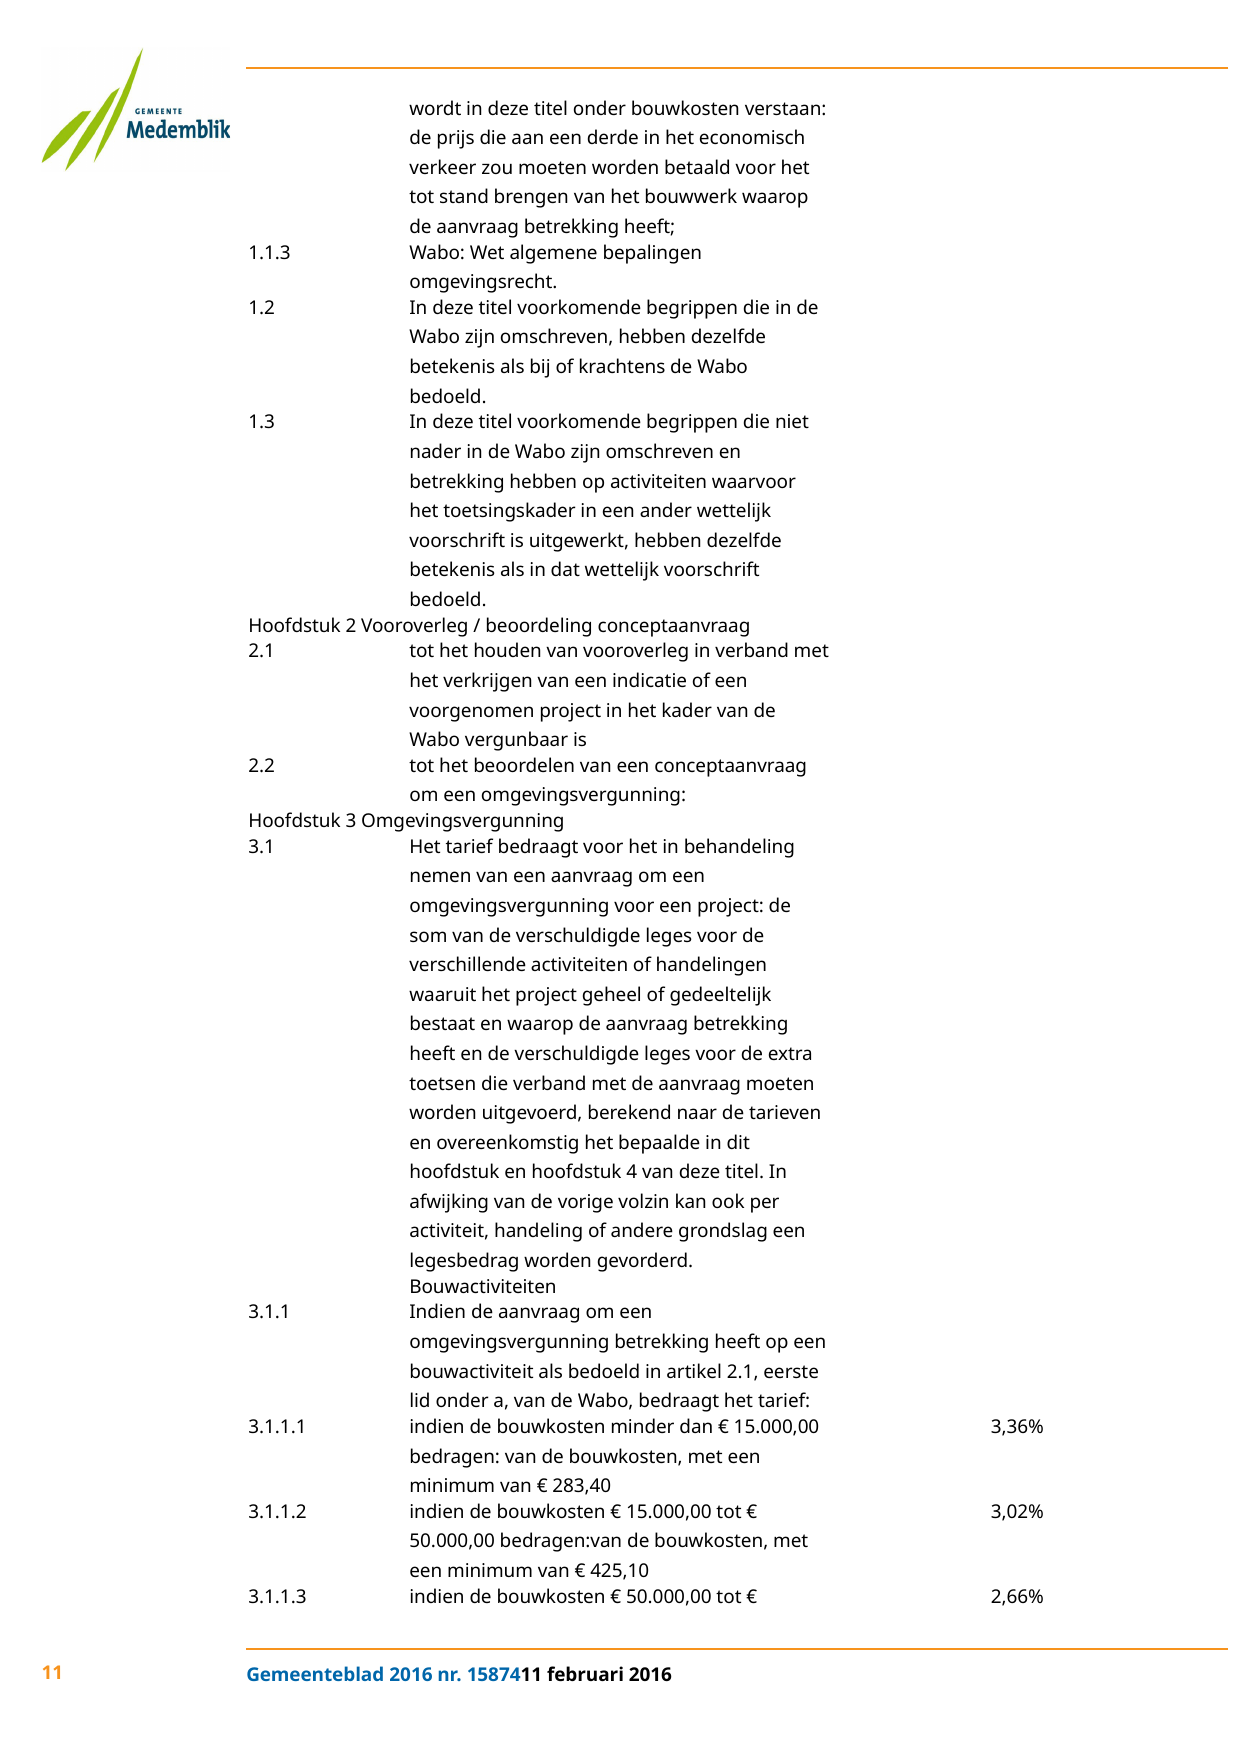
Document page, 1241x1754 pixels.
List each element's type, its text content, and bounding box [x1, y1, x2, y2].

table_cell 3.1.1 [248, 1299, 409, 1413]
table_cell wordt in deze titel onder bouwkosten verstaan: de prijs die aan een derde in het economisch verkeer zou moeten worden betaald voor het tot stand brengen van het bouwwerk waarop de aanvraag betrekking heeft; [409, 95, 829, 239]
table_cell In deze titel voorkomende begrippen die in de Wabo zijn omschreven, hebben dezelfde betekenis als bij of krachtens de Wabo bedoeld. [409, 294, 829, 409]
table_cell 3,36% [991, 1413, 1152, 1498]
table_cell [991, 638, 1152, 752]
table_cell [829, 638, 991, 752]
table_cell indien de bouwkosten minder dan € 15.000,00 bedragen: van de bouwkosten, met een minimum van € 283,40 [409, 1413, 829, 1498]
table_cell [829, 294, 991, 409]
table_cell Bouwactiviteiten [409, 1273, 829, 1299]
table_cell Het tarief bedraagt voor het in behandeling nemen van een aanvraag om een omgevingsvergunning voor een project: de som van de verschuldigde leges voor de verschillende activiteiten of handelingen waaruit het project geheel of gedeeltelijk bestaat en waarop de aanvraag betrekking heeft en de verschuldigde leges voor de extra toetsen die verband met de aanvraag moeten worden uitgevoerd, berekend naar de tarieven en overeenkomstig het bepaalde in dit hoofdstuk en hoofdstuk 4 van deze titel. In afwijking van de vorige volzin kan ook per activiteit, handeling of andere grondslag een legesbedrag worden gevorderd. [409, 833, 829, 1273]
table_cell 2.2 [248, 752, 409, 807]
table_cell 3,02% [991, 1498, 1152, 1583]
table_cell 3.1.1.1 [248, 1413, 409, 1498]
table_cell 1.1.3 [248, 239, 409, 294]
table_cell [829, 1413, 991, 1498]
table_cell Hoofdstuk 3 Omgevingsvergunning [248, 808, 1152, 833]
table_cell [829, 1583, 991, 1609]
table_cell [991, 95, 1152, 239]
table_cell [991, 1299, 1152, 1413]
table_cell [829, 409, 991, 612]
table_cell [248, 1273, 409, 1299]
table_cell In deze titel voorkomende begrippen die niet nader in de Wabo zijn omschreven en betrekking hebben op activiteiten waarvoor het toetsingskader in een ander wettelijk voorschrift is uitgewerkt, hebben dezelfde betekenis als in dat wettelijk voorschrift bedoeld. [409, 409, 829, 612]
table_cell Wabo: Wet algemene bepalingen omgevingsrecht. [409, 239, 829, 294]
table_cell 3.1.1.3 [248, 1583, 409, 1609]
table_cell [248, 95, 409, 239]
table_cell 3.1.1.2 [248, 1498, 409, 1583]
table_cell 1.3 [248, 409, 409, 612]
table_cell [991, 752, 1152, 807]
picture [41, 47, 231, 172]
table_cell [829, 239, 991, 294]
table_cell [991, 239, 1152, 294]
table_cell Hoofdstuk 2 Vooroverleg / beoordeling conceptaanvraag [248, 612, 1152, 638]
table_cell [829, 1273, 991, 1299]
table_cell [829, 95, 991, 239]
table_cell 1.2 [248, 294, 409, 409]
table_cell 3.1 [248, 833, 409, 1273]
table_cell tot het houden van vooroverleg in verband met het verkrijgen van een indicatie of een voorgenomen project in het kader van de Wabo vergunbaar is [409, 638, 829, 752]
table_cell Indien de aanvraag om een omgevingsvergunning betrekking heeft op een bouwactiviteit als bedoeld in artikel 2.1, eerste lid onder a, van de Wabo, bedraagt het tarief: [409, 1299, 829, 1413]
table_cell [829, 1299, 991, 1413]
table_cell [991, 294, 1152, 409]
table_cell 2.1 [248, 638, 409, 752]
table_cell 2,66% [991, 1583, 1152, 1609]
table_cell [829, 833, 991, 1273]
table_cell tot het beoordelen van een conceptaanvraag om een omgevingsvergunning: [409, 752, 829, 807]
table_cell [829, 752, 991, 807]
table_cell indien de bouwkosten € 15.000,00 tot € 50.000,00 bedragen:van de bouwkosten, met een minimum van € 425,10 [409, 1498, 829, 1583]
table_cell indien de bouwkosten € 50.000,00 tot € [409, 1583, 829, 1609]
table_cell [991, 409, 1152, 612]
table_cell [991, 833, 1152, 1273]
table_cell [991, 1273, 1152, 1299]
table_cell [829, 1498, 991, 1583]
